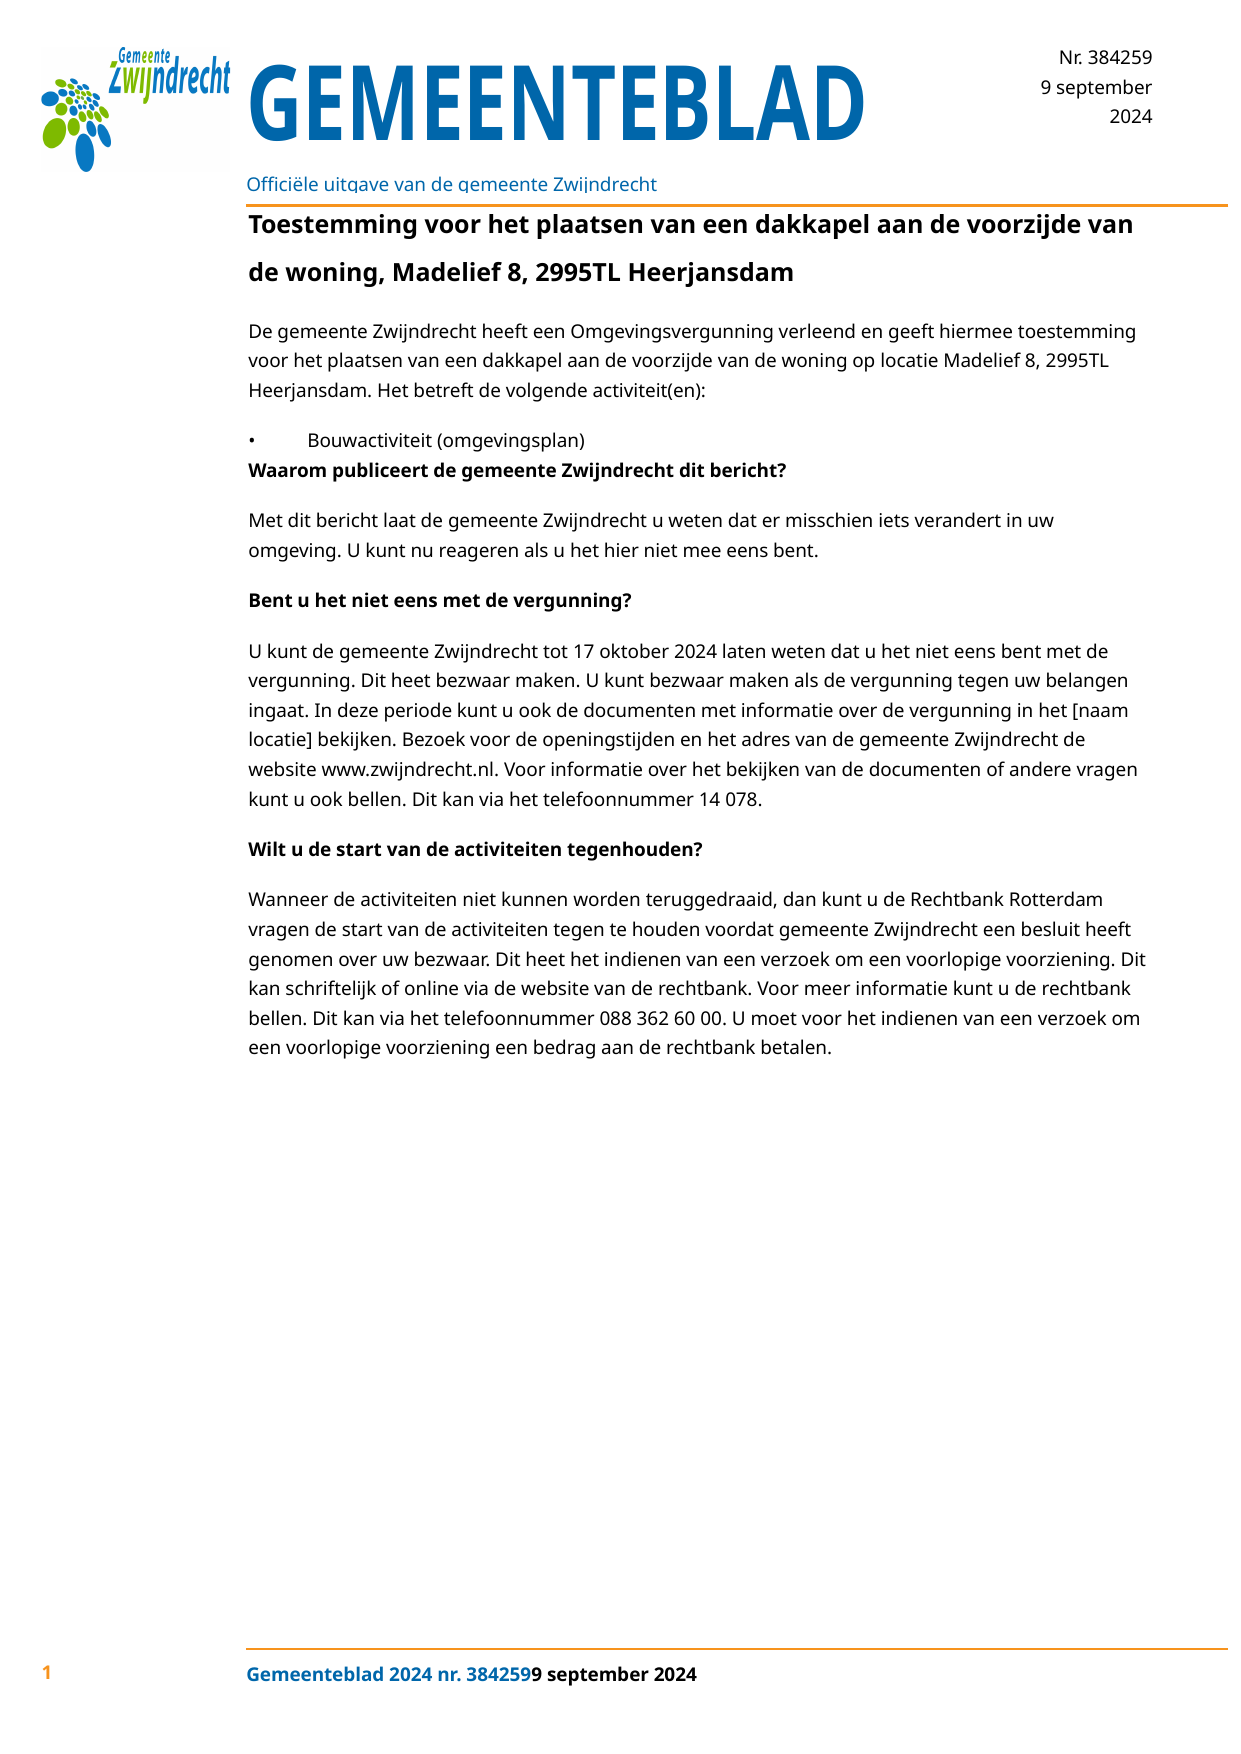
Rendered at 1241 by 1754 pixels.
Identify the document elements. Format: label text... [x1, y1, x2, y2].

list Bouwactiviteit (omgevingsplan) [248, 427, 1152, 453]
text De gemeente Zwijndrecht heeft een Omgevingsvergunning verleend en geeft hiermee toestemming voor het plaatsen van een dakkapel aan de voorzijde van de woning op locatie Madelief 8, 2995TL Heerjansdam. Het betreft de volgende activiteit(en): [248, 318, 1152, 403]
text U kunt de gemeente Zwijndrecht tot 17 oktober 2024 laten weten dat u het niet eens bent met de vergunning. Dit heet bezwaar maken. U kunt bezwaar maken als de vergunning tegen uw belangen ingaat. In deze periode kunt u ook de documenten met informatie over de vergunning in het [naam locatie] bekijken. Bezoek voor de openingstijden en het adres van de gemeente Zwijndrecht de website www.zwijndrecht.nl. Voor informatie over het bekijken van de documenten of andere vragen kunt u ook bellen. Dit kan via het telefoonnummer 14 078. [248, 638, 1152, 812]
text Bent u het niet eens met de vergunning? [248, 587, 1152, 613]
picture [41, 47, 231, 172]
text Waarom publiceert de gemeente Zwijndrecht dit bericht? [248, 457, 1152, 483]
text Met dit bericht laat de gemeente Zwijndrecht u weten dat er misschien iets verandert in uw omgeving. U kunt nu reageren als u het hier niet mee eens bent. [248, 507, 1152, 563]
text Toestemming voor het plaatsen van een dakkapel aan de voorzijde van de woning, Madelief 8, 2995TL Heerjansdam [248, 207, 1152, 288]
text Wilt u de start van de activiteiten tegenhouden? [248, 836, 1152, 862]
text Wanneer de activiteiten niet kunnen worden teruggedraaid, dan kunt u de Rechtbank Rotterdam vragen de start van de activiteiten tegen te houden voordat gemeente Zwijndrecht een besluit heeft genomen over uw bezwaar. Dit heet het indienen van een verzoek om een voorlopige voorziening. Dit kan schriftelijk of online via de website van de rechtbank. Voor meer informatie kunt u de rechtbank bellen. Dit kan via het telefoonnummer 088 362 60 00. U moet voor het indienen van een verzoek om een voorlopige voorziening een bedrag aan de rechtbank betalen. [248, 887, 1152, 1060]
